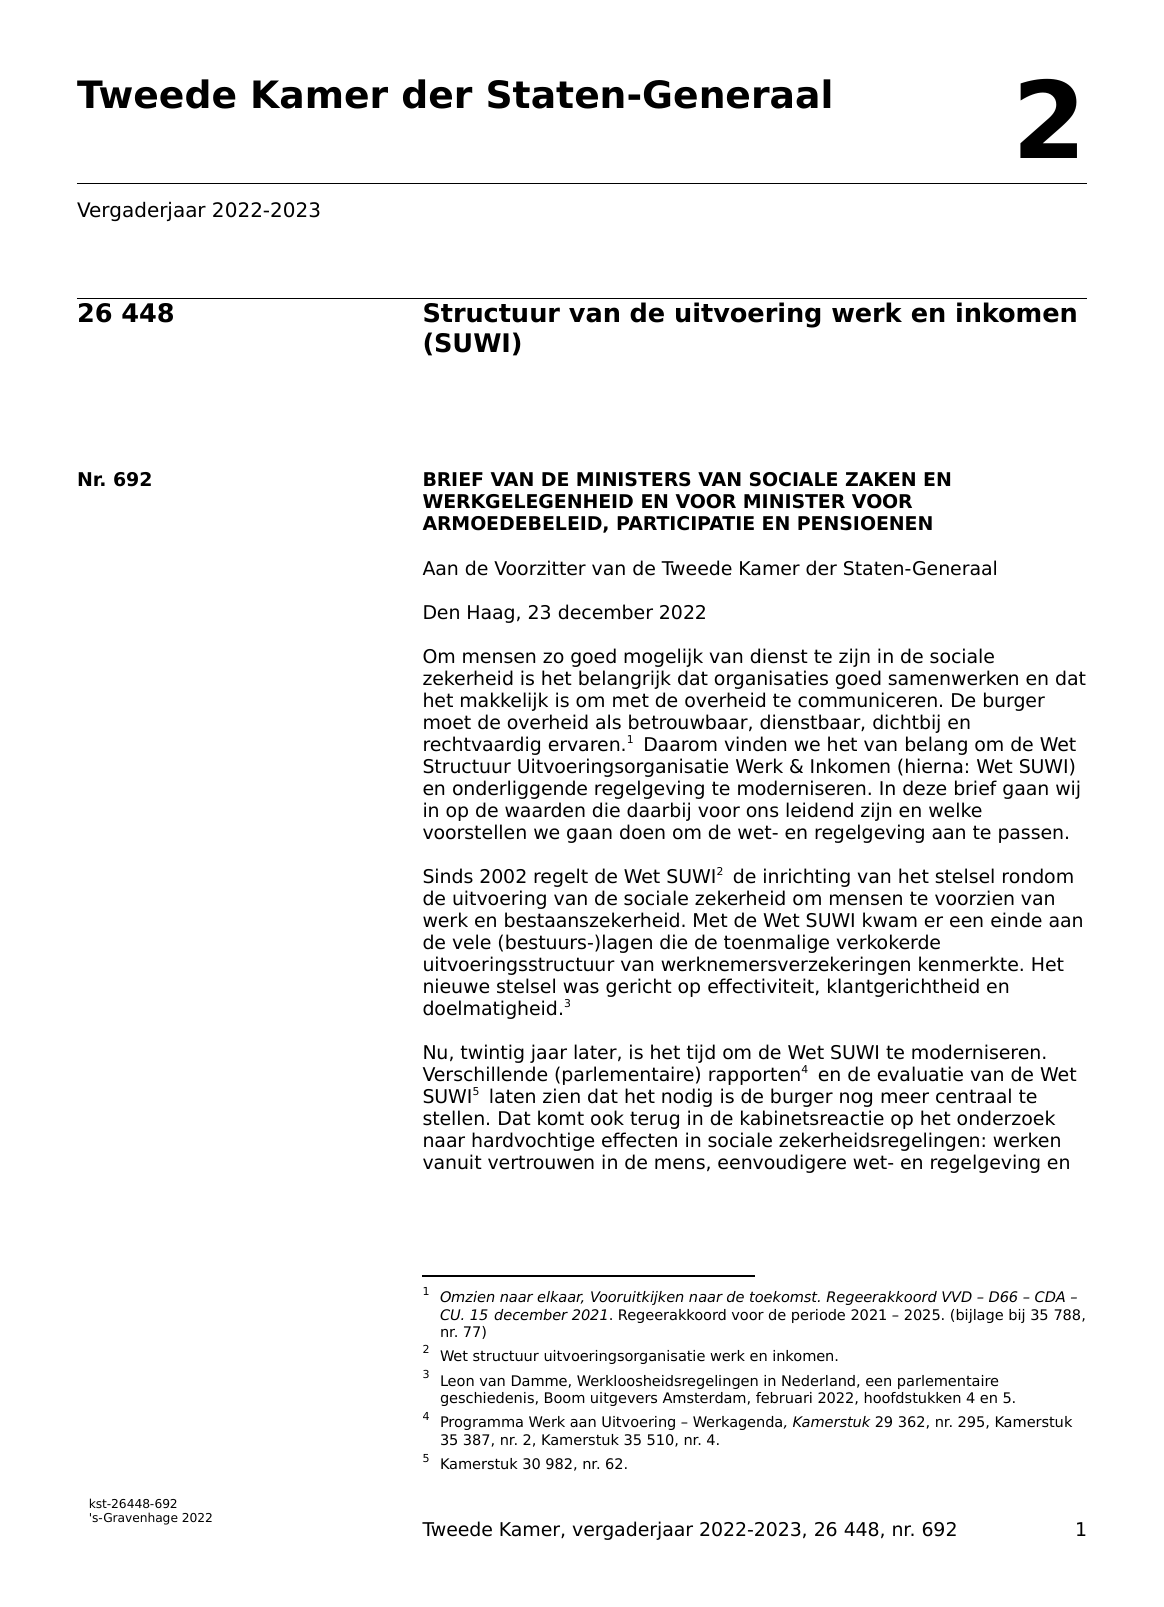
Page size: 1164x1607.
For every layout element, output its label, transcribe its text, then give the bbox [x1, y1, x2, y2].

text Den Haag, 23 december 2022 [422, 602, 1087, 624]
text Programma Werk aan Uitvoering – Werkagenda, Kamerstuk 29 362, nr. 295, Kamerstuk 35 387, nr. 2, Kamerstuk 35 510, nr. 4. [422, 1410, 1087, 1449]
subtitle Nr. 692 BRIEF VAN DE MINISTERS VAN SOCIALE ZAKEN EN WERKGELEGENHEID EN VOOR MINISTER VOOR ARMOEDEBELEID, PARTICIPATIE EN PENSIOENEN [77, 469, 1087, 535]
text Sinds 2002 regelt de Wet SUWI de inrichting van het stelsel rondom de uitvoering van de sociale zekerheid om mensen te voorzien van werk en bestaanszekerheid. Met de Wet SUWI kwam er een einde aan de vele (bestuurs-)lagen die de toenmalige verkokerde uitvoeringsstructuur van werknemersverzekeringen kenmerkte. Het nieuwe stelsel was gericht op effectiviteit, klantgerichtheid en doelmatigheid. [422, 866, 1087, 1020]
text Kamerstuk 30 982, nr. 62. [422, 1452, 1087, 1474]
text Nu, twintig jaar later, is het tijd om de Wet SUWI te moderniseren. Verschillende (parlementaire) rapporten en de evaluatie van de Wet SUWI laten zien dat het nodig is de burger nog meer centraal te stellen. Dat komt ook terug in de kabinetsreactie op het onderzoek naar hardvochtige effecten in sociale zekerheidsregelingen: werken vanuit vertrouwen in de mens, eenvoudigere wet- en regelgeving en [422, 1042, 1087, 1218]
text Omzien naar elkaar, Vooruitkijken naar de toekomst. Regeerakkoord VVD – D66 – CDA – CU. 15 december 2021. Regeerakkoord voor de periode 2021 – 2025. (bijlage bij 35 788, nr. 77) [422, 1285, 1087, 1341]
text Om mensen zo goed mogelijk van dienst te zijn in de sociale zekerheid is het belangrijk dat organisaties goed samenwerken en dat het makkelijk is om met de overheid te communiceren. De burger moet de overheid als betrouwbaar, dienstbaar, dichtbij en rechtvaardig ervaren. Daarom vinden we het van belang om de Wet Structuur Uitvoeringsorganisatie Werk & Inkomen (hierna: Wet SUWI) en onderliggende regelgeving te moderniseren. In deze brief gaan wij in op de waarden die daarbij voor ons leidend zijn en welke voorstellen we gaan doen om de wet- en regelgeving aan te passen. [422, 646, 1087, 844]
text kst-26448-692 [88, 1497, 323, 1511]
text Leon van Damme, Werkloosheidsregelingen in Nederland, een parlementaire geschiedenis, Boom uitgevers Amsterdam, februari 2022, hoofdstukken 4 en 5. [422, 1368, 1087, 1407]
table_header 2 [886, 59, 1087, 183]
table_header Tweede Kamer der Staten-Generaal [77, 59, 886, 183]
text Aan de Voorzitter van de Tweede Kamer der Staten-Generaal [422, 557, 1087, 579]
subtitle 26 448 Structuur van de uitvoering werk en inkomen (SUWI) [77, 299, 1087, 358]
text Wet structuur uitvoeringsorganisatie werk en inkomen. [422, 1343, 1087, 1366]
text 's-Gravenhage 2022 [88, 1511, 323, 1525]
table_cell Vergaderjaar 2022-2023 [77, 184, 1087, 298]
